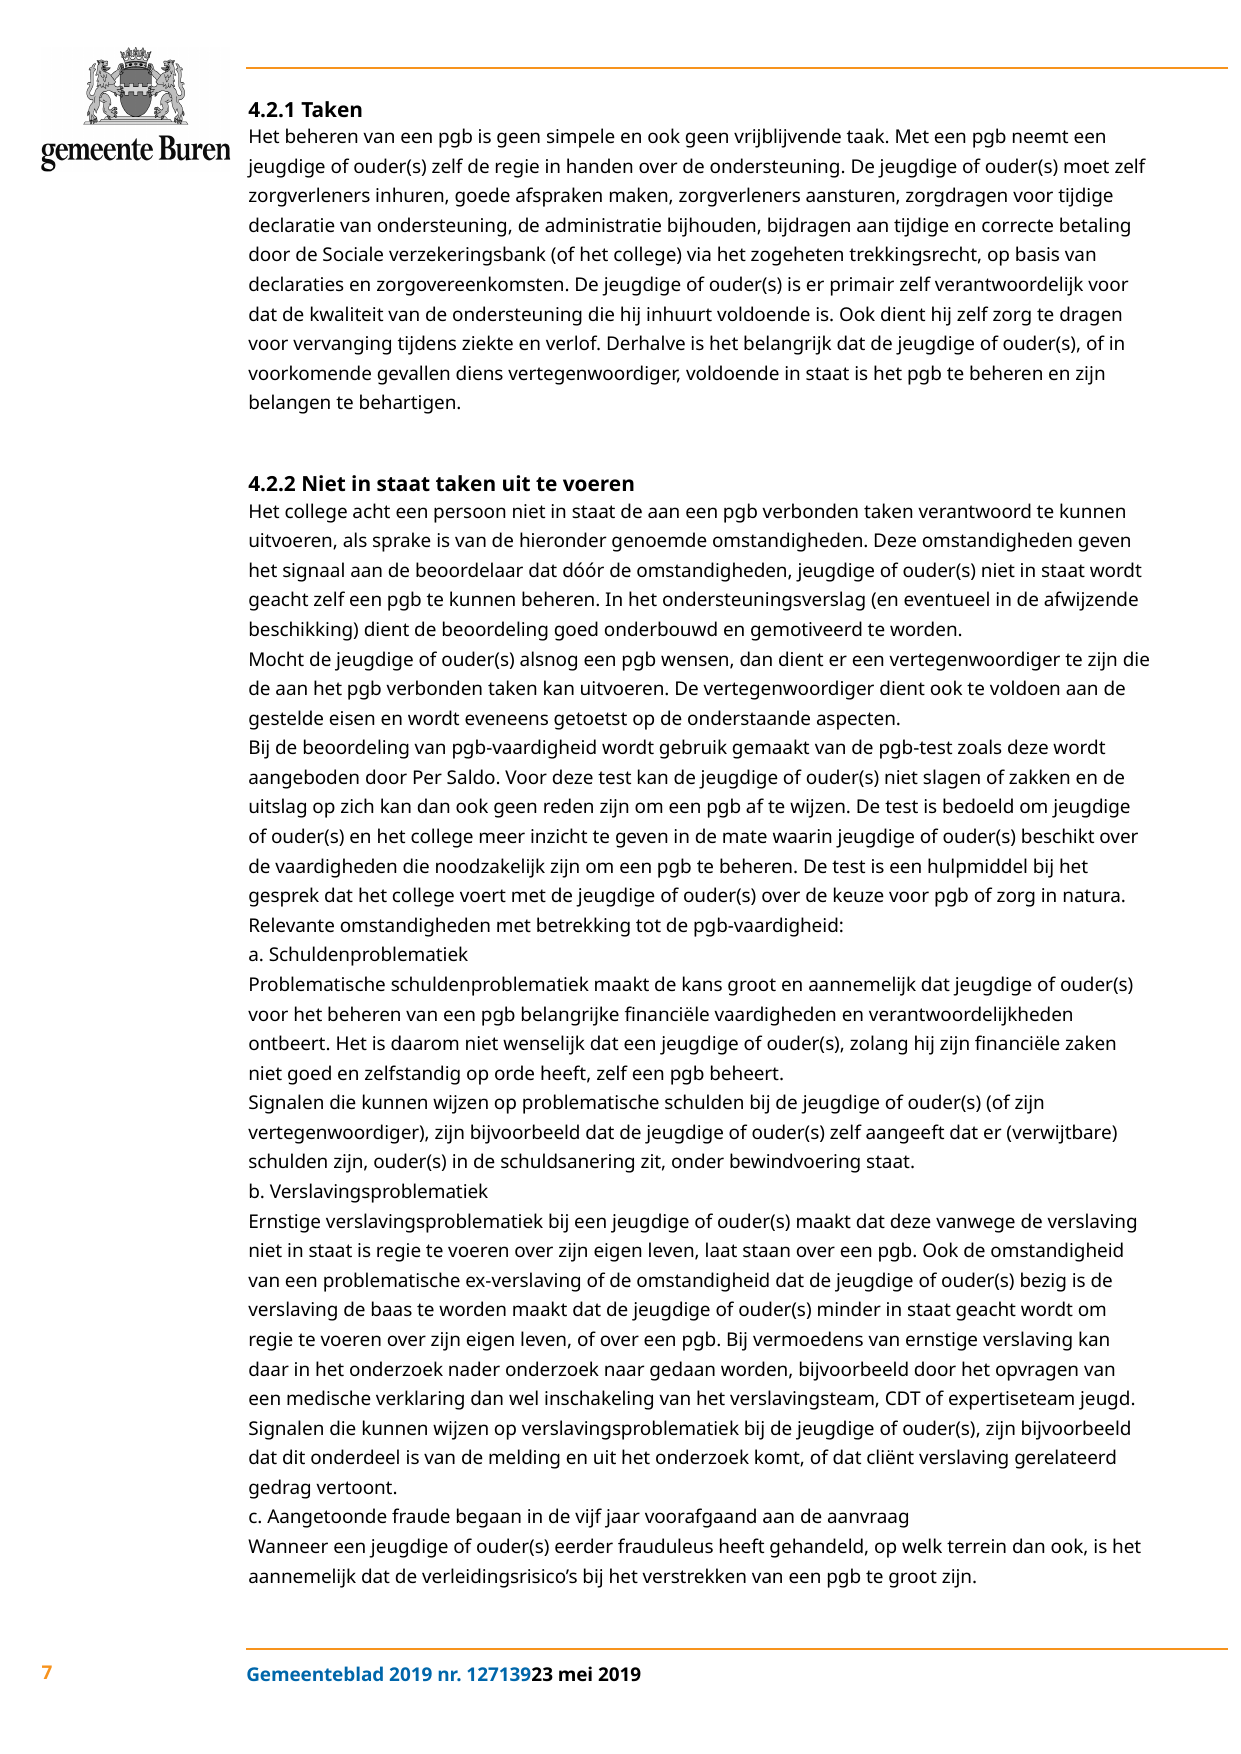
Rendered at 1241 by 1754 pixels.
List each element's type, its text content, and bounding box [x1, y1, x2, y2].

text Signalen die kunnen wijzen op verslavingsproblematiek bij de jeugdige of ouder(s), zijn bijvoorbeeld dat dit onderdeel is van de melding en uit het onderzoek komt, of dat cliënt verslaving gerelateerd gedrag vertoont. [248, 1415, 1152, 1500]
text a. Schuldenproblematiek [248, 942, 1152, 967]
text Problematische schuldenproblematiek maakt de kans groot en aannemelijk dat jeugdige of ouder(s) voor het beheren van een pgb belangrijke financiële vaardigheden en verantwoordelijkheden ontbeert. Het is daarom niet wenselijk dat een jeugdige of ouder(s), zolang hij zijn financiële zaken niet goed en zelfstandig op orde heeft, zelf een pgb beheert. [248, 971, 1152, 1086]
text Het college acht een persoon niet in staat de aan een pgb verbonden taken verantwoord te kunnen uitvoeren, als sprake is van de hieronder genoemde omstandigheden. Deze omstandigheden geven het signaal aan de beoordelaar dat dóór de omstandigheden, jeugdige of ouder(s) niet in staat wordt geacht zelf een pgb te kunnen beheren. In het ondersteuningsverslag (en eventueel in de afwijzende beschikking) dient de beoordeling goed onderbouwd en gemotiveerd te worden. [248, 498, 1152, 642]
text Ernstige verslavingsproblematiek bij een jeugdige of ouder(s) maakt dat deze vanwege de verslaving niet in staat is regie te voeren over zijn eigen leven, laat staan over een pgb. Ook de omstandigheid van een problematische ex-verslaving of de omstandigheid dat de jeugdige of ouder(s) bezig is de verslaving de baas te worden maakt dat de jeugdige of ouder(s) minder in staat geacht wordt om regie te voeren over zijn eigen leven, of over een pgb. Bij vermoedens van ernstige verslaving kan daar in het onderzoek nader onderzoek naar gedaan worden, bijvoorbeeld door het opvragen van een medische verklaring dan wel inschakeling van het verslavingsteam, CDT of expertiseteam jeugd. [248, 1208, 1152, 1411]
text 4.2.2 Niet in staat taken uit te voeren [248, 469, 1152, 498]
text c. Aangetoonde fraude begaan in de vijf jaar voorafgaand aan de aanvraag [248, 1504, 1152, 1529]
text Mocht de jeugdige of ouder(s) alsnog een pgb wensen, dan dient er een vertegenwoordiger te zijn die de aan het pgb verbonden taken kan uitvoeren. De vertegenwoordiger dient ook te voldoen aan de gestelde eisen en wordt eveneens getoetst op de onderstaande aspecten. [248, 646, 1152, 731]
text Bij de beoordeling van pgb-vaardigheid wordt gebruik gemaakt van de pgb-test zoals deze wordt aangeboden door Per Saldo. Voor deze test kan de jeugdige of ouder(s) niet slagen of zakken en de uitslag op zich kan dan ook geen reden zijn om een pgb af te wijzen. De test is bedoeld om jeugdige of ouder(s) en het college meer inzicht te geven in de mate waarin jeugdige of ouder(s) beschikt over de vaardigheden die noodzakelijk zijn om een pgb te beheren. De test is een hulpmiddel bij het gesprek dat het college voert met de jeugdige of ouder(s) over de keuze voor pgb of zorg in natura. [248, 734, 1152, 908]
text Wanneer een jeugdige of ouder(s) eerder frauduleus heeft gehandeld, op welk terrein dan ook, is het aannemelijk dat de verleidingsrisico’s bij het verstrekken van een pgb te groot zijn. [248, 1533, 1152, 1589]
text Het beheren van een pgb is geen simpele en ook geen vrijblijvende taak. Met een pgb neemt een jeugdige of ouder(s) zelf de regie in handen over de ondersteuning. De jeugdige of ouder(s) moet zelf zorgverleners inhuren, goede afspraken maken, zorgverleners aansturen, zorgdragen voor tijdige declaratie van ondersteuning, de administratie bijhouden, bijdragen aan tijdige en correcte betaling door de Sociale verzekeringsbank (of het college) via het zogeheten trekkingsrecht, op basis van declaraties en zorgovereenkomsten. De jeugdige of ouder(s) is er primair zelf verantwoordelijk voor dat de kwaliteit van de ondersteuning die hij inhuurt voldoende is. Ook dient hij zelf zorg te dragen voor vervanging tijdens ziekte en verlof. Derhalve is het belangrijk dat de jeugdige of ouder(s), of in voorkomende gevallen diens vertegenwoordiger, voldoende in staat is het pgb te beheren en zijn belangen te behartigen. [248, 123, 1152, 415]
text b. Verslavingsproblematiek [248, 1178, 1152, 1204]
text Signalen die kunnen wijzen op problematische schulden bij de jeugdige of ouder(s) (of zijn vertegenwoordiger), zijn bijvoorbeeld dat de jeugdige of ouder(s) zelf aangeeft dat er (verwijtbare) schulden zijn, ouder(s) in de schuldsanering zit, onder bewindvoering staat. [248, 1089, 1152, 1174]
picture [41, 47, 231, 172]
text 4.2.1 Taken [248, 95, 1152, 123]
text Relevante omstandigheden met betrekking tot de pgb-vaardigheid: [248, 912, 1152, 938]
